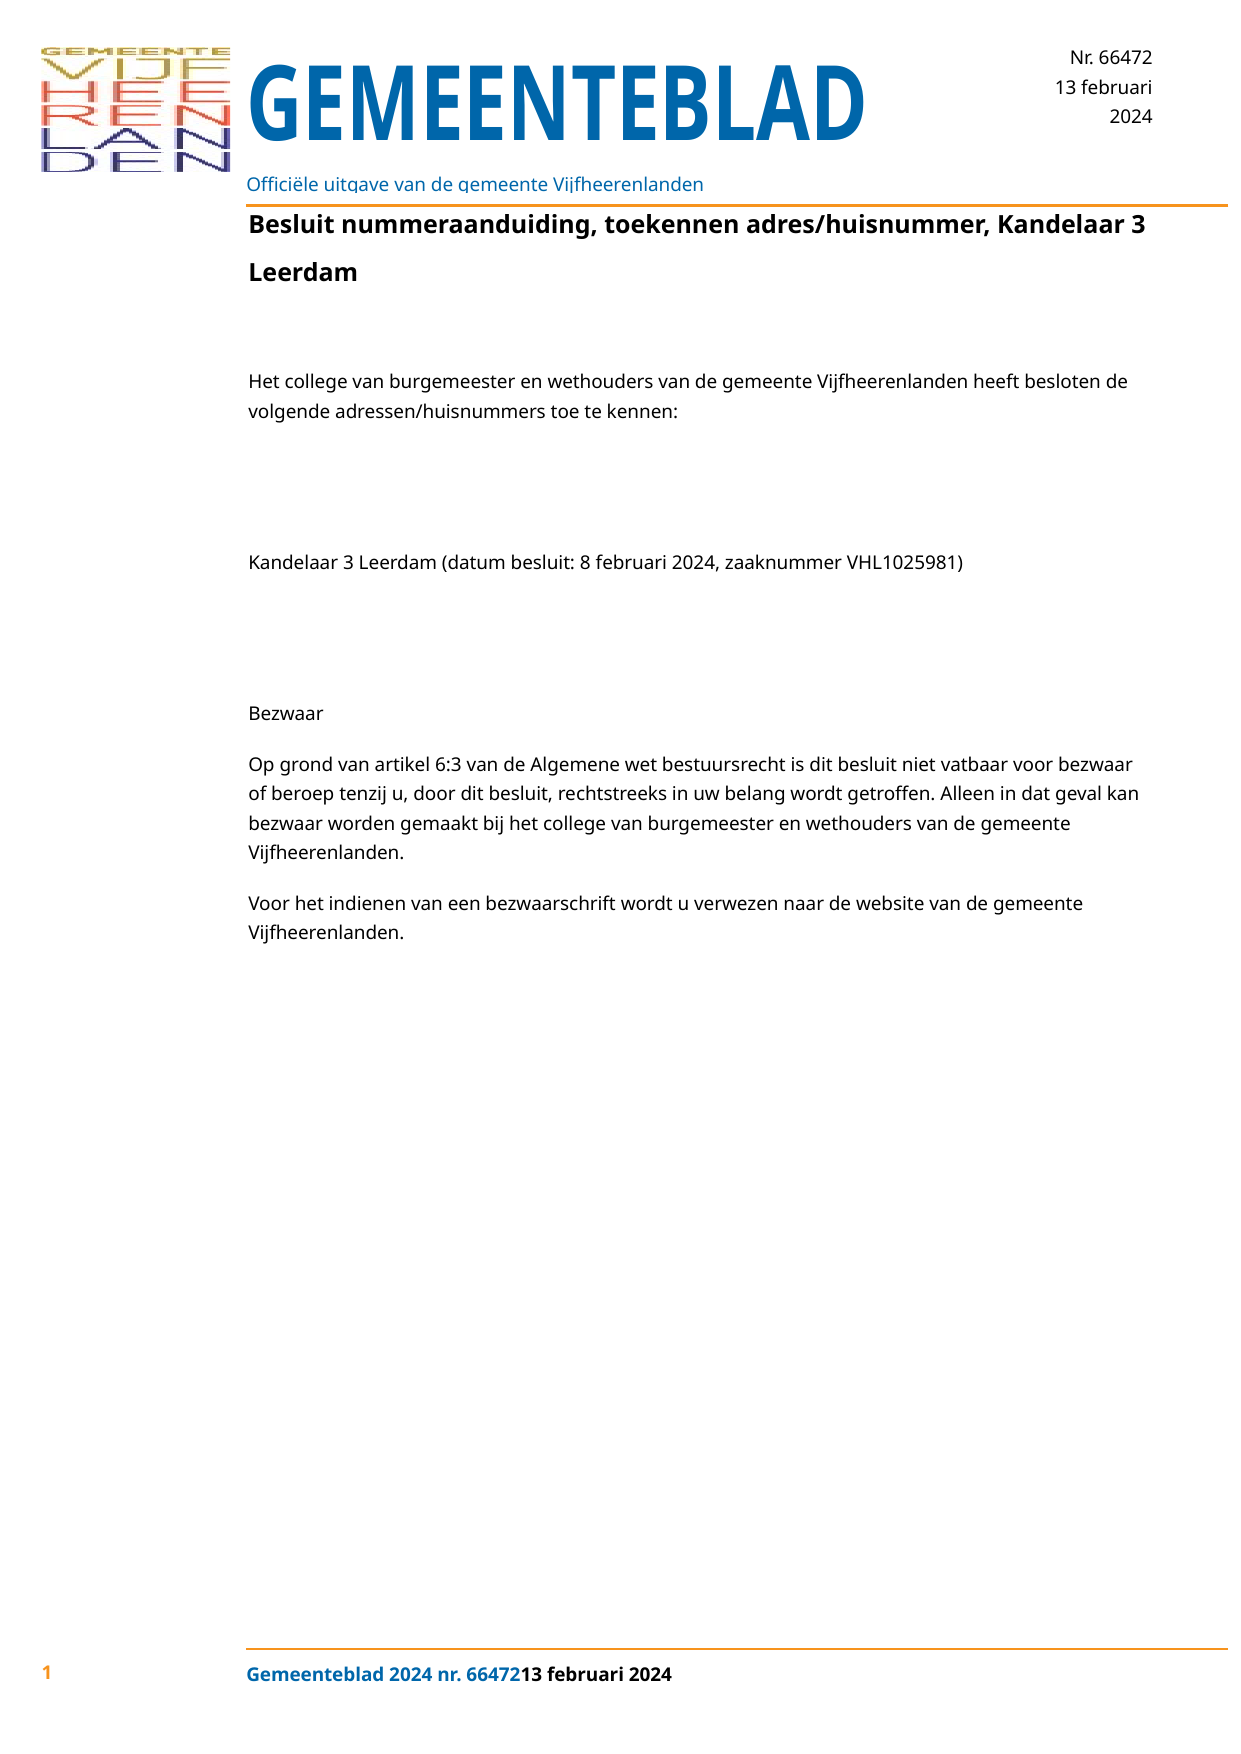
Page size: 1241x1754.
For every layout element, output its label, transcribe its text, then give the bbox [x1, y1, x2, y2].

picture [41, 47, 231, 172]
text Voor het indienen van een bezwaarschrift wordt u verwezen naar de website van de gemeente Vijfheerenlanden. [248, 890, 1152, 945]
text Bezwaar [248, 700, 1152, 726]
text Besluit nummeraanduiding, toekennen adres/huisnummer, Kandelaar 3 Leerdam [248, 207, 1152, 288]
text Op grond van artikel 6:3 van de Algemene wet bestuursrecht is dit besluit niet vatbaar voor bezwaar of beroep tenzij u, door dit besluit, rechtstreeks in uw belang wordt getroffen. Alleen in dat geval kan bezwaar worden gemaakt bij het college van burgemeester en wethouders van de gemeente Vijfheerenlanden. [248, 751, 1152, 865]
text Het college van burgemeester en wethouders van de gemeente Vijfheerenlanden heeft besloten de volgende adressen/huisnummers toe te kennen: [248, 368, 1152, 424]
text Kandelaar 3 Leerdam (datum besluit: 8 februari 2024, zaaknummer VHL1025981) [248, 549, 1152, 575]
